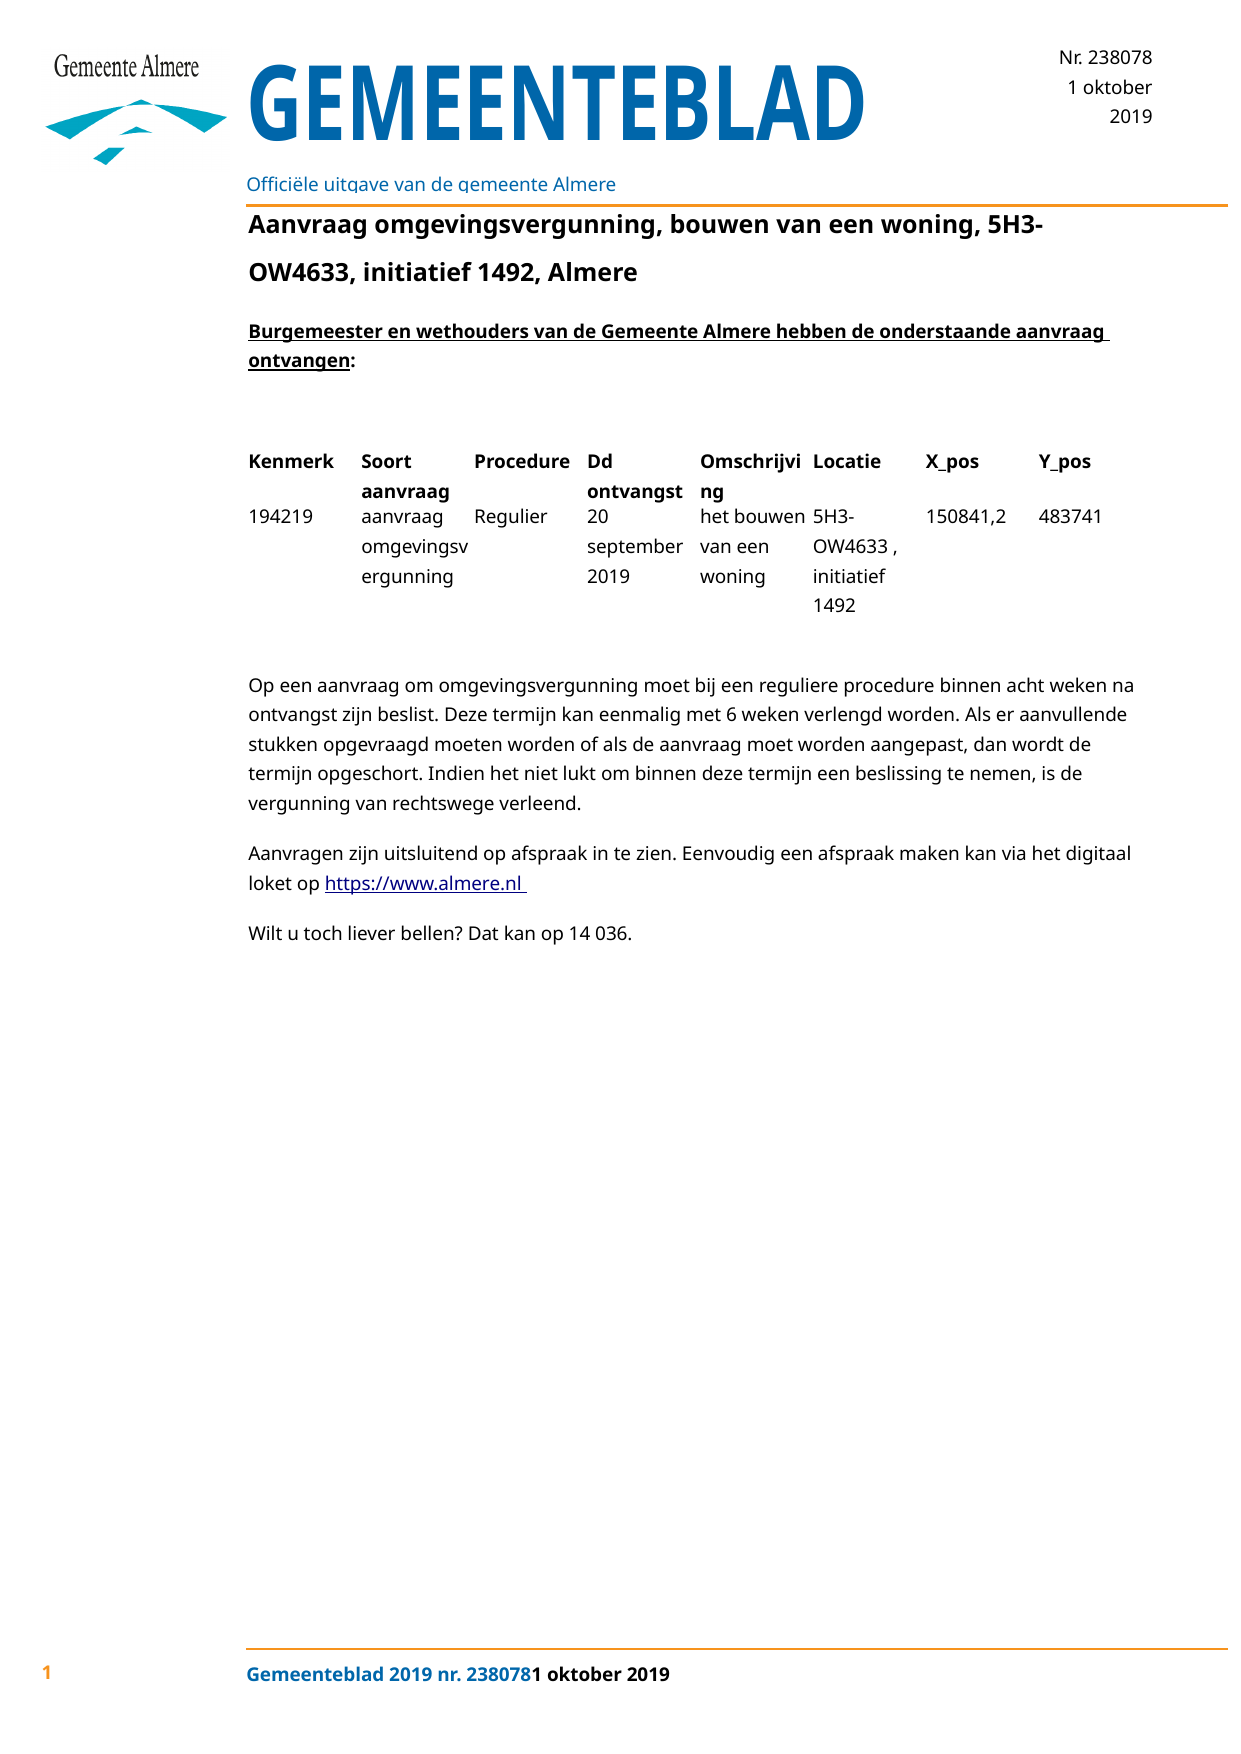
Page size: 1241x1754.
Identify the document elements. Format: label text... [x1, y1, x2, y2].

table_header Kenmerk [248, 449, 361, 504]
table_header Locatie [813, 449, 926, 504]
text Op een aanvraag om omgevingsvergunning moet bij een reguliere procedure binnen acht weken na ontvangst zijn beslist. Deze termijn kan eenmalig met 6 weken verlengd worden. Als er aanvullende stukken opgevraagd moeten worden of als de aanvraag moet worden aangepast, dan wordt de termijn opgeschort. Indien het niet lukt om binnen deze termijn een beslissing te nemen, is de vergunning van rechtswege verleend. [248, 672, 1152, 816]
text Burgemeester en wethouders van de Gemeente Almere hebben de onderstaande aanvraag ontvangen: [248, 318, 1152, 373]
text Aanvraag omgevingsvergunning, bouwen van een woning, 5H3-OW4633, initiatief 1492, Almere [248, 207, 1152, 288]
table_header Procedure [474, 449, 587, 504]
table_cell 5H3-OW4633 , initiatief 1492 [813, 504, 926, 618]
table_header Soort aanvraag [361, 449, 474, 504]
table_cell 20 september 2019 [587, 504, 700, 618]
table_header Dd ontvangst [587, 449, 700, 504]
table_header Y_pos [1039, 449, 1152, 504]
picture [41, 47, 231, 172]
table_header X_pos [926, 449, 1038, 504]
table_cell 150841,2 [926, 504, 1038, 618]
table_cell aanvraag omgevingsvergunning [361, 504, 474, 618]
table_cell 483741 [1039, 504, 1152, 618]
text Aanvragen zijn uitsluitend op afspraak in te zien. Eenvoudig een afspraak maken kan via het digitaal loket op https://www.almere.nl [248, 841, 1152, 896]
table_cell 194219 [248, 504, 361, 618]
table_cell het bouwen van een woning [700, 504, 813, 618]
text Wilt u toch liever bellen? Dat kan op 14 036. [248, 921, 1152, 946]
table_cell Regulier [474, 504, 587, 618]
table_header Omschrijving [700, 449, 813, 504]
